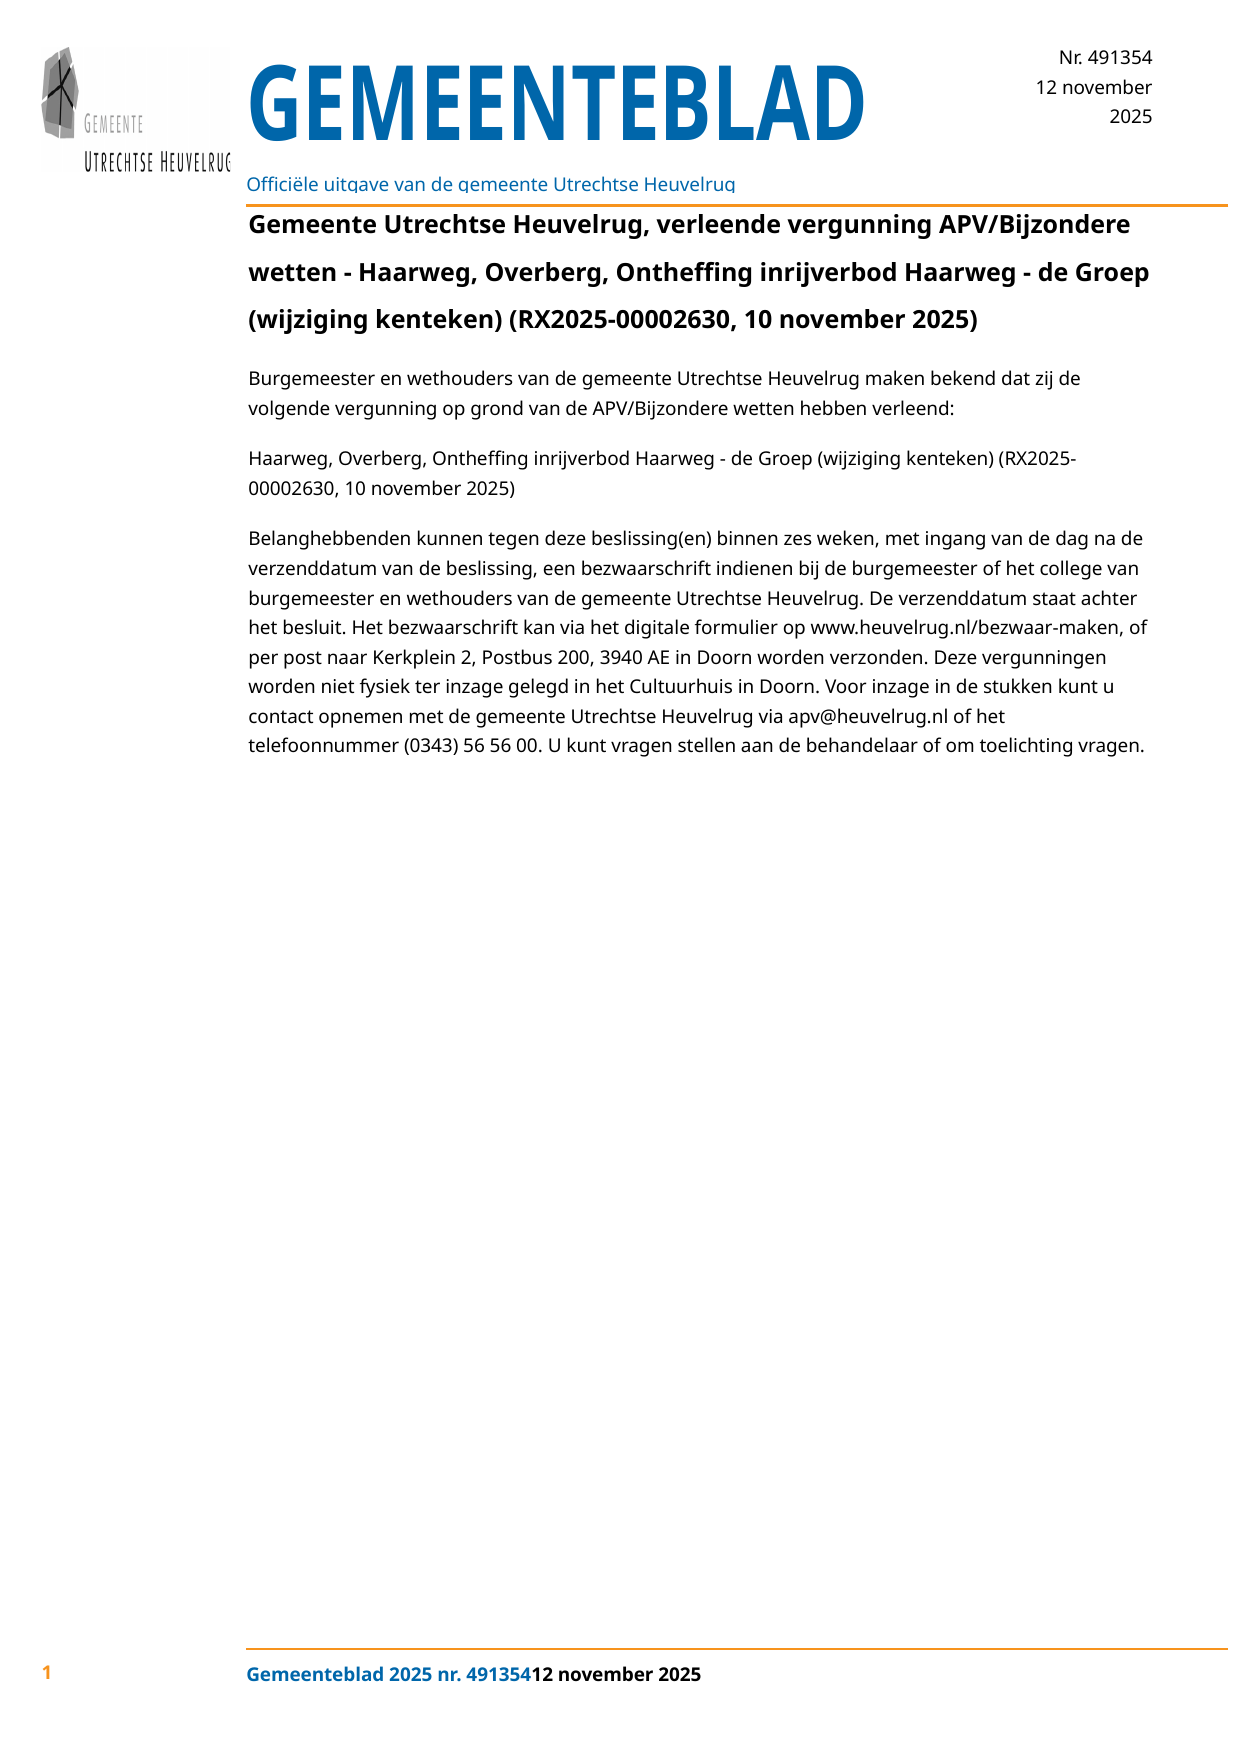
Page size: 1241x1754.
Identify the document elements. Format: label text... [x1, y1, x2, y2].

text Belanghebbenden kunnen tegen deze beslissing(en) binnen zes weken, met ingang van de dag na de verzenddatum van de beslissing, een bezwaarschrift indienen bij de burgemeester of het college van burgemeester en wethouders van de gemeente Utrechtse Heuvelrug. De verzenddatum staat achter het besluit. Het bezwaarschrift kan via het digitale formulier op www.heuvelrug.nl/bezwaar-maken, of per post naar Kerkplein 2, Postbus 200, 3940 AE in Doorn worden verzonden. Deze vergunningen worden niet fysiek ter inzage gelegd in het Cultuurhuis in Doorn. Voor inzage in de stukken kunt u contact opnemen met de gemeente Utrechtse Heuvelrug via apv@heuvelrug.nl of het telefoonnummer (0343) 56 56 00. U kunt vragen stellen aan de behandelaar of om toelichting vragen. [248, 526, 1152, 758]
text Haarweg, Overberg, Ontheffing inrijverbod Haarweg - de Groep (wijziging kenteken) (RX2025-00002630, 10 november 2025) [248, 446, 1152, 501]
picture [41, 47, 231, 172]
text Gemeente Utrechtse Heuvelrug, verleende vergunning APV/Bijzondere wetten - Haarweg, Overberg, Ontheffing inrijverbod Haarweg - de Groep (wijziging kenteken) (RX2025-00002630, 10 november 2025) [248, 207, 1152, 336]
text Burgemeester en wethouders van de gemeente Utrechtse Heuvelrug maken bekend dat zij de volgende vergunning op grond van de APV/Bijzondere wetten hebben verleend: [248, 366, 1152, 421]
